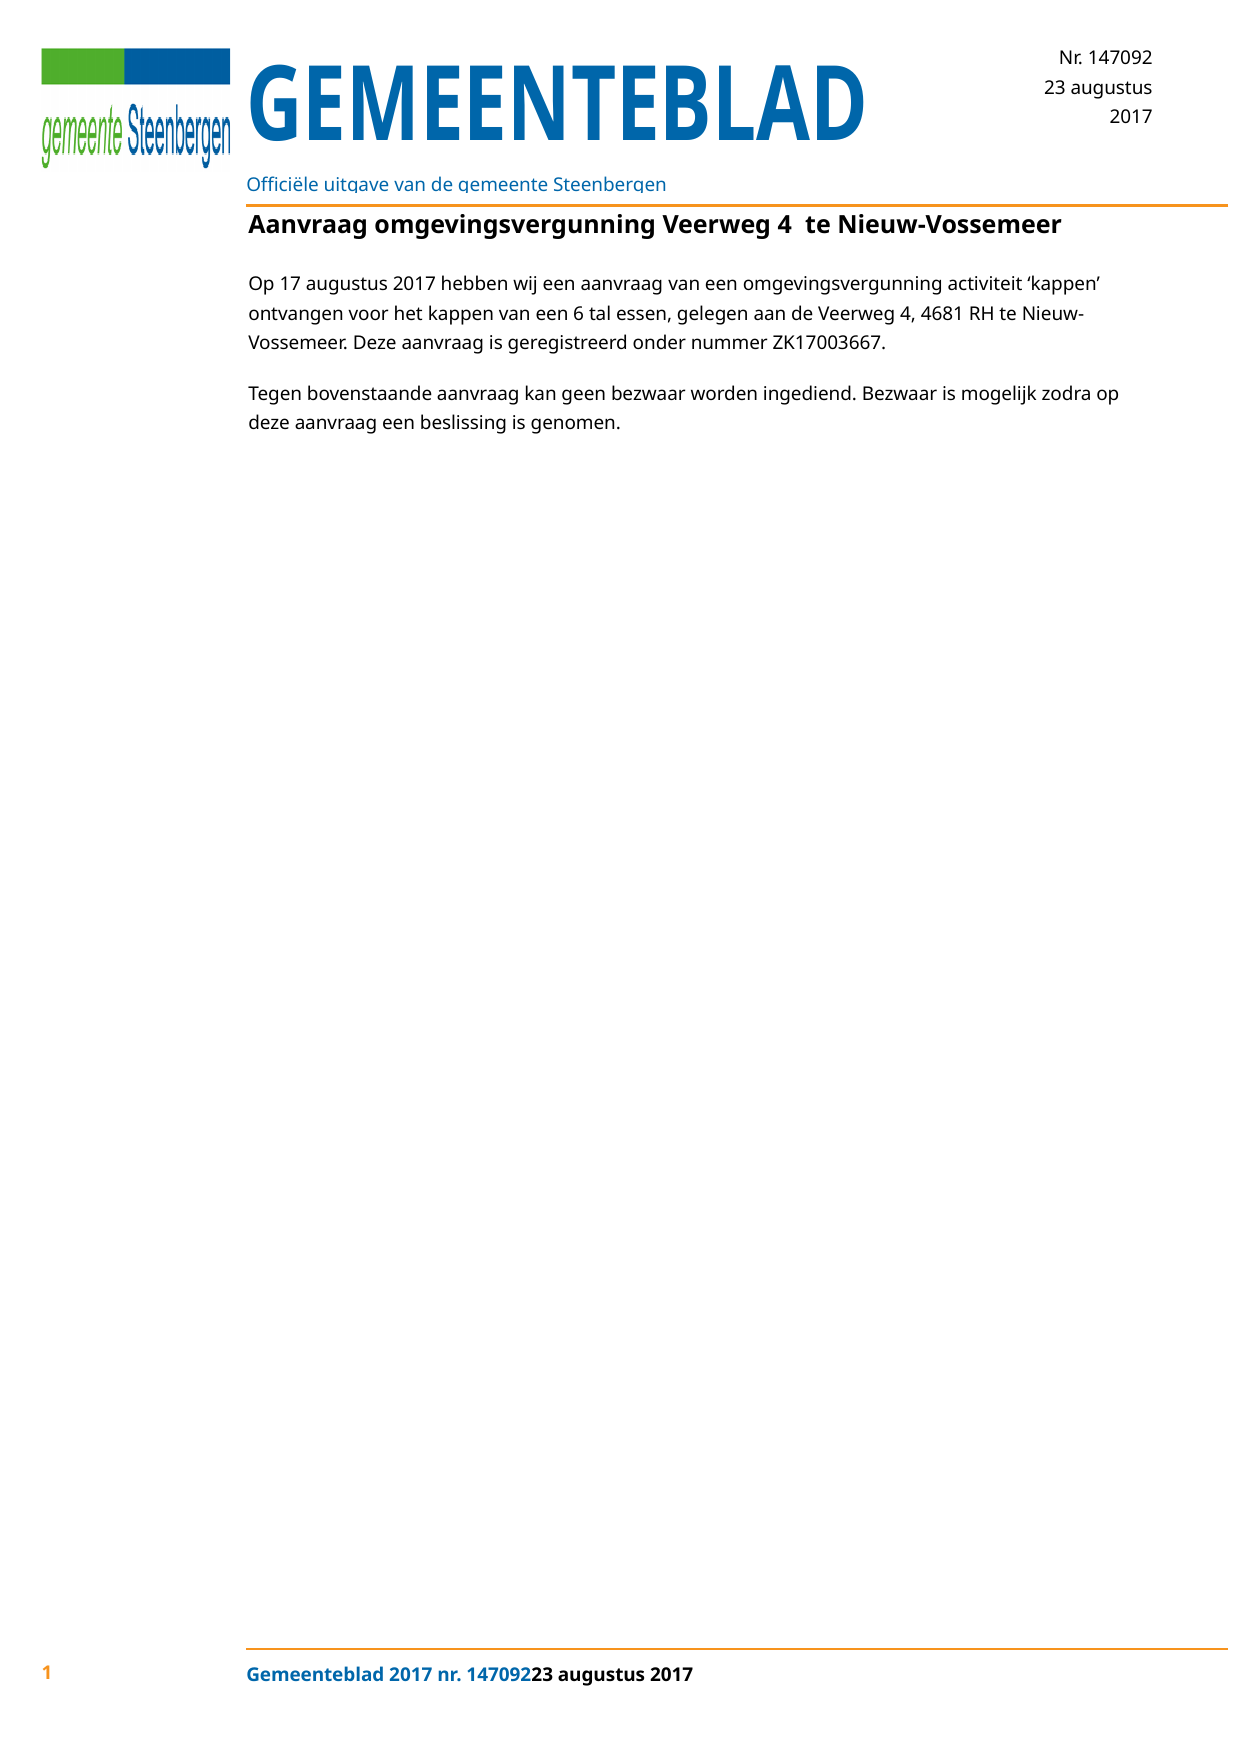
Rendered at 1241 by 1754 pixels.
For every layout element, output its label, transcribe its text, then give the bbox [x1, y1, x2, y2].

text Tegen bovenstaande aanvraag kan geen bezwaar worden ingediend. Bezwaar is mogelijk zodra op deze aanvraag een beslissing is genomen. [248, 380, 1152, 435]
text Op 17 augustus 2017 hebben wij een aanvraag van een omgevingsvergunning activiteit ‘kappen’ ontvangen voor het kappen van een 6 tal essen, gelegen aan de Veerweg 4, 4681 RH te Nieuw-Vossemeer. Deze aanvraag is geregistreerd onder nummer ZK17003667. [248, 270, 1152, 355]
text Aanvraag omgevingsvergunning Veerweg 4 te Nieuw-Vossemeer [248, 207, 1152, 241]
picture [41, 47, 231, 172]
